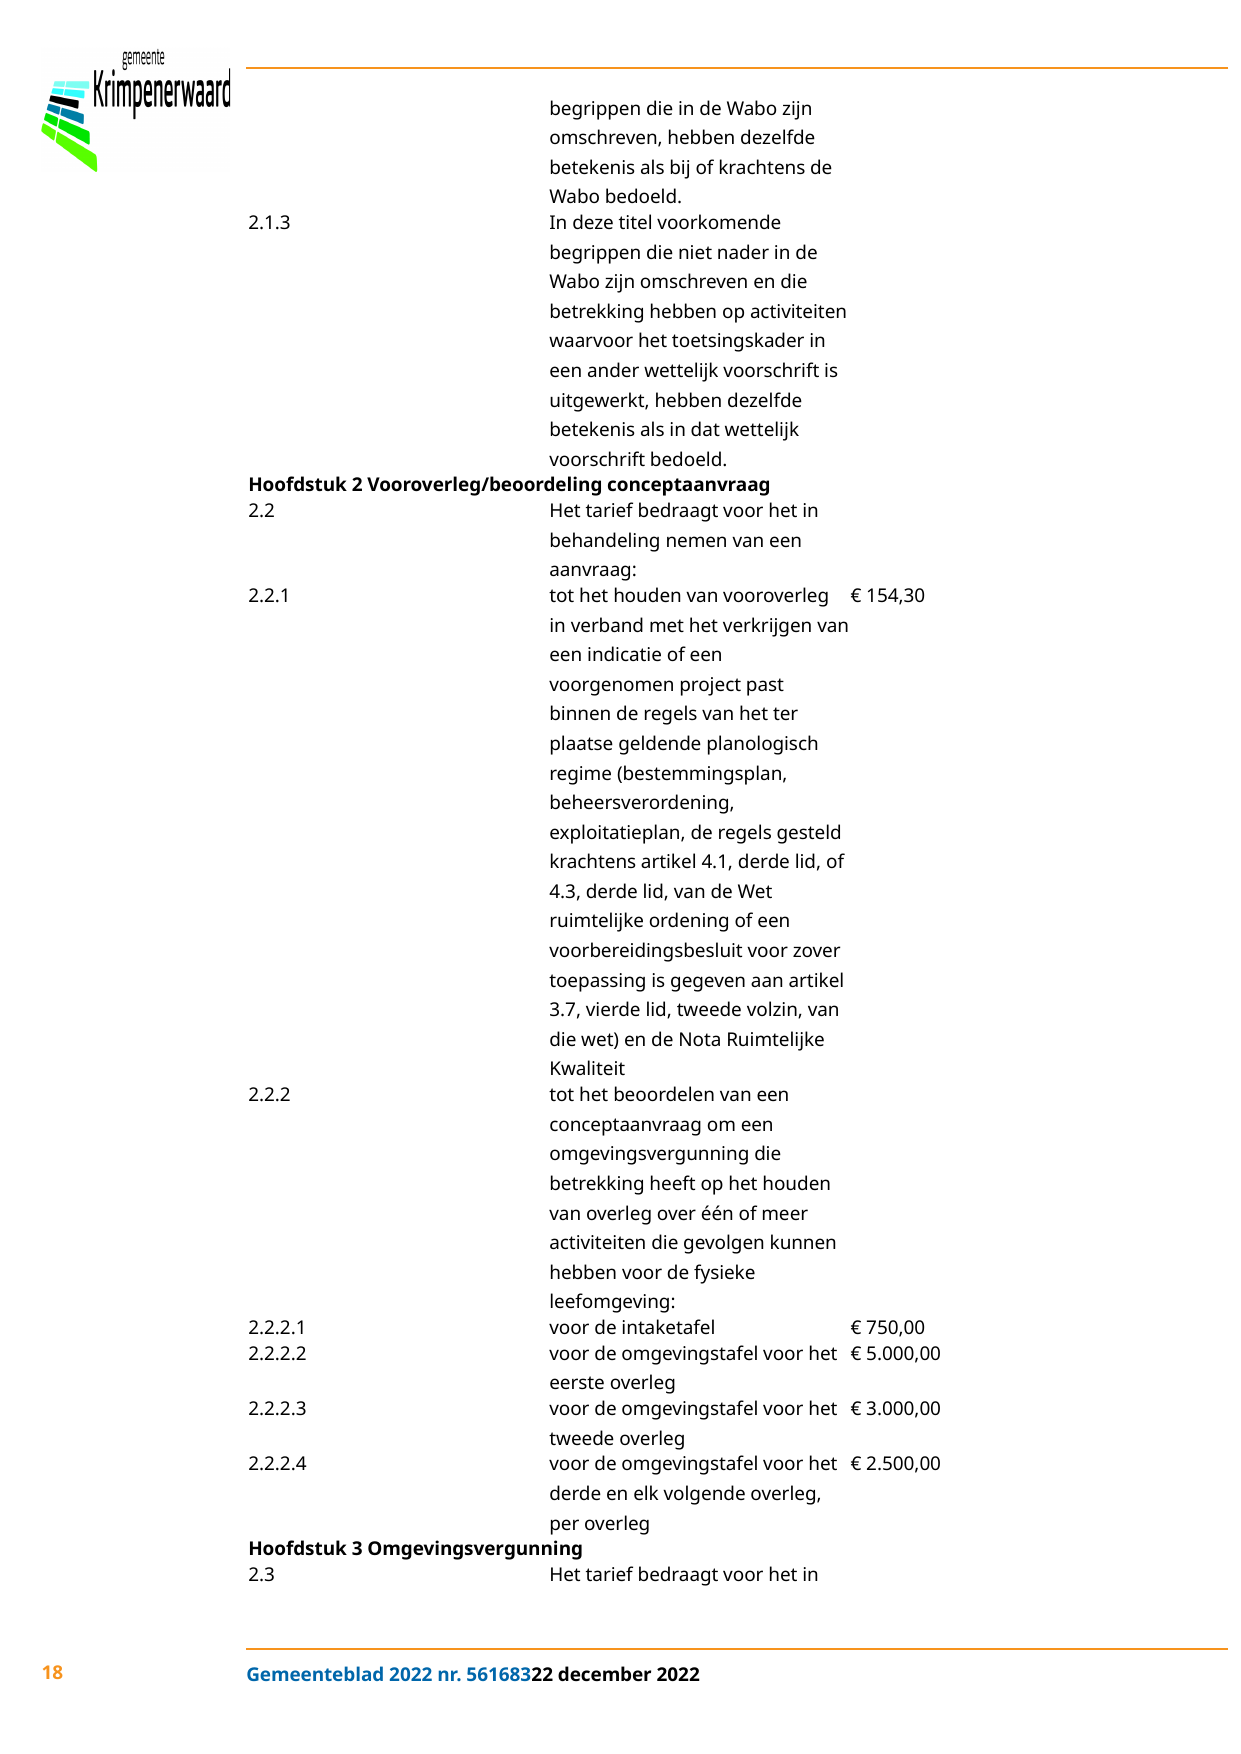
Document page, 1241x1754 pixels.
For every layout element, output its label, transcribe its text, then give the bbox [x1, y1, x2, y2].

table_cell In deze titel voorkomende begrippen die niet nader in de Wabo zijn omschreven en die betrekking hebben op activiteiten waarvoor het toetsingskader in een ander wettelijk voorschrift is uitgewerkt, hebben dezelfde betekenis als in dat wettelijk voorschrift bedoeld. [549, 209, 850, 472]
table_cell [850, 209, 1152, 472]
table_cell 2.2.2.2 [248, 1340, 549, 1395]
table_cell € 3.000,00 [850, 1395, 1152, 1451]
picture [41, 47, 231, 172]
table_cell [850, 1535, 1152, 1561]
table_cell voor de intaketafel [549, 1314, 850, 1340]
table_cell voor de omgevingstafel voor het tweede overleg [549, 1395, 850, 1451]
table_cell 2.1.3 [248, 209, 549, 472]
table_cell € 5.000,00 [850, 1340, 1152, 1395]
table_cell 2.3 [248, 1561, 549, 1587]
table_cell begrippen die in de Wabo zijn omschreven, hebben dezelfde betekenis als bij of krachtens de Wabo bedoeld. [549, 95, 850, 209]
table_cell 2.2.2.3 [248, 1395, 549, 1451]
table_cell Het tarief bedraagt voor het in behandeling nemen van een aanvraag: [549, 498, 850, 582]
table_cell 2.2.2 [248, 1081, 549, 1314]
table_cell € 750,00 [850, 1314, 1152, 1340]
table_cell 2.2.2.1 [248, 1314, 549, 1340]
table_cell 2.2.1 [248, 582, 549, 1081]
table_cell € 154,30 [850, 582, 1152, 1081]
table_cell [850, 498, 1152, 582]
table_cell [850, 95, 1152, 209]
table_cell Het tarief bedraagt voor het in [549, 1561, 850, 1587]
table_cell voor de omgevingstafel voor het derde en elk volgende overleg, per overleg [549, 1451, 850, 1535]
table_cell [850, 1561, 1152, 1587]
table_cell [850, 1081, 1152, 1314]
table_cell voor de omgevingstafel voor het eerste overleg [549, 1340, 850, 1395]
table_cell Hoofdstuk 3 Omgevingsvergunning [248, 1535, 850, 1561]
table_cell 2.2.2.4 [248, 1451, 549, 1535]
table_cell [850, 472, 1152, 497]
table_cell 2.2 [248, 498, 549, 582]
table_cell Hoofdstuk 2 Vooroverleg/beoordeling conceptaanvraag [248, 472, 850, 497]
table_cell € 2.500,00 [850, 1451, 1152, 1535]
table_cell tot het beoordelen van een conceptaanvraag om een omgevingsvergunning die betrekking heeft op het houden van overleg over één of meer activiteiten die gevolgen kunnen hebben voor de fysieke leefomgeving: [549, 1081, 850, 1314]
table_cell [248, 95, 549, 209]
table_cell tot het houden van vooroverleg in verband met het verkrijgen van een indicatie of een voorgenomen project past binnen de regels van het ter plaatse geldende planologisch regime (bestemmingsplan, beheersverordening, exploitatieplan, de regels gesteld krachtens artikel 4.1, derde lid, of 4.3, derde lid, van de Wet ruimtelijke ordening of een voorbereidingsbesluit voor zover toepassing is gegeven aan artikel 3.7, vierde lid, tweede volzin, van die wet) en de Nota Ruimtelijke Kwaliteit [549, 582, 850, 1081]
